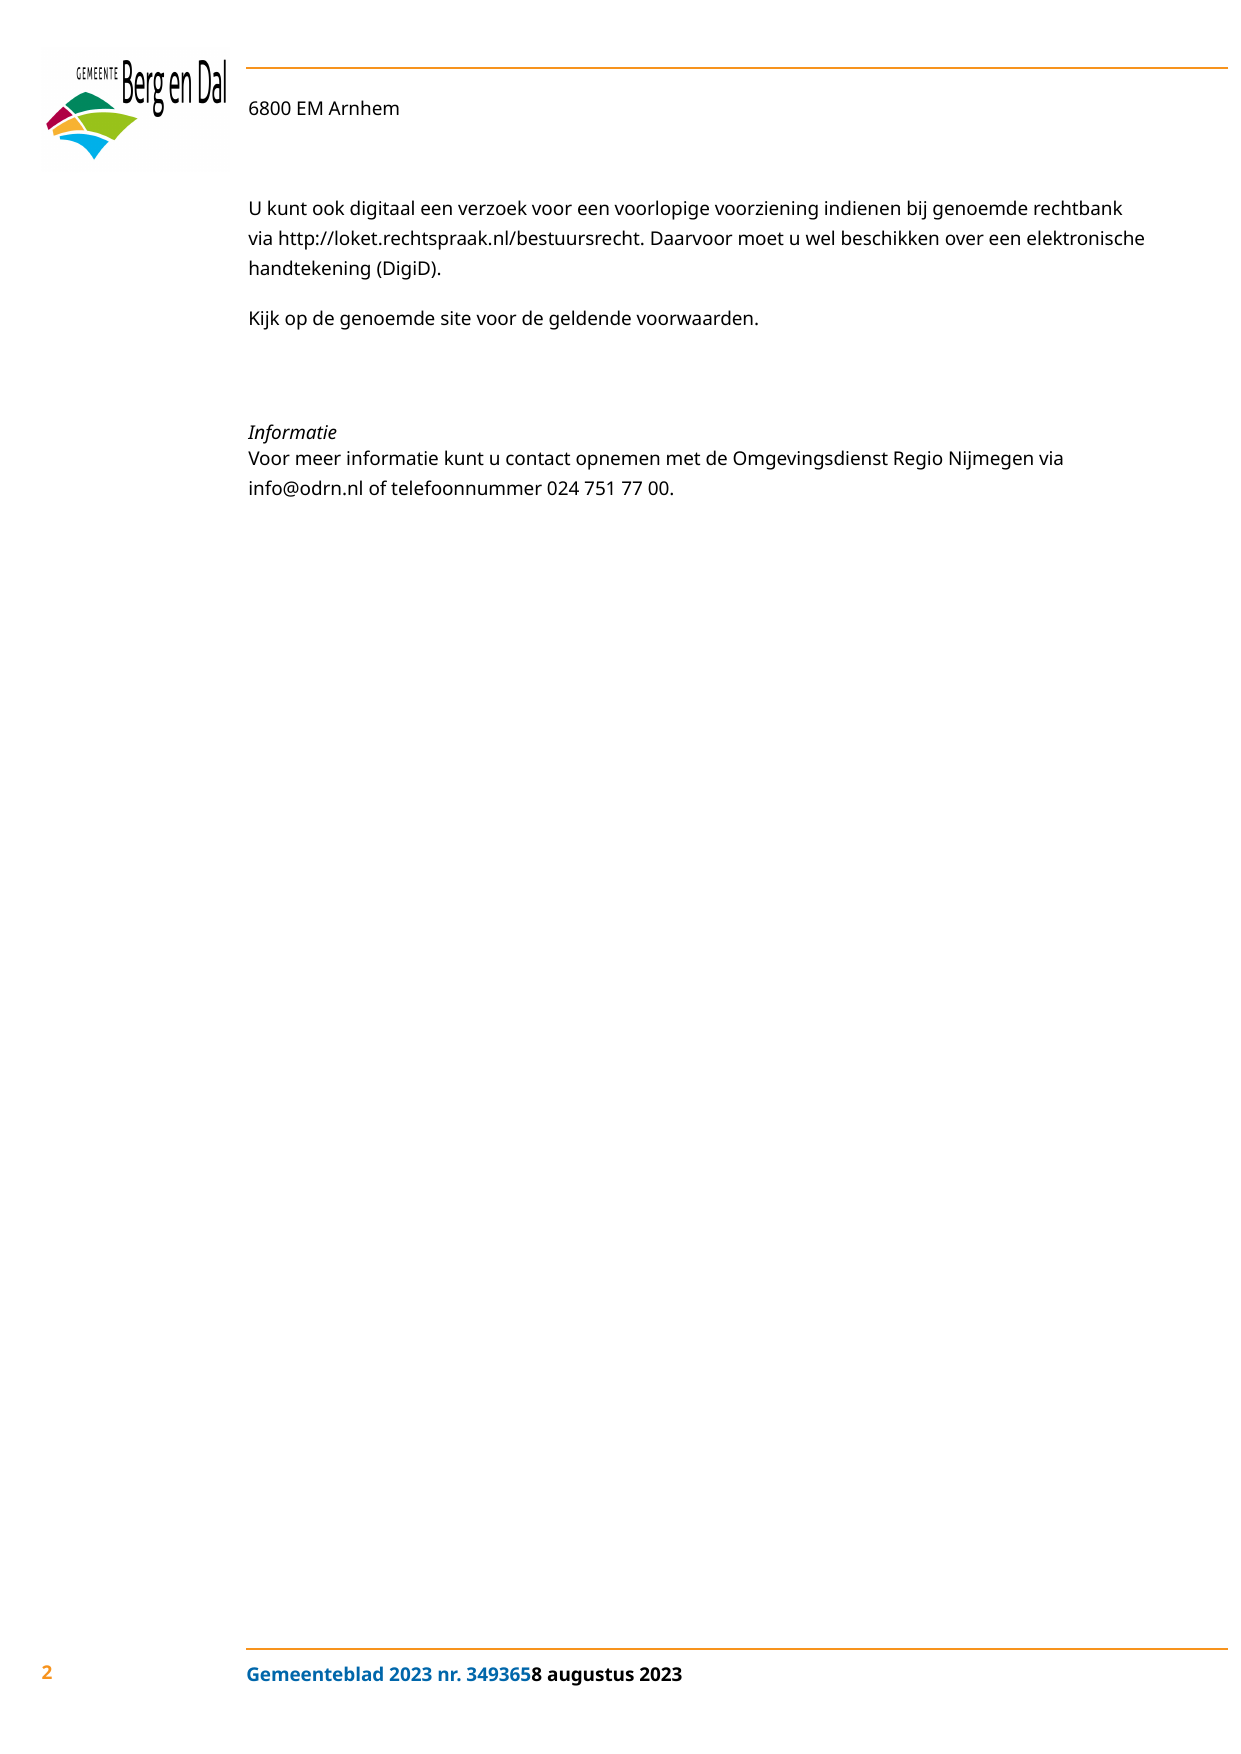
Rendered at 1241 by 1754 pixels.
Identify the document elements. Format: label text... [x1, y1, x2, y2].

picture [41, 47, 231, 172]
text 6800 EM Arnhem [248, 95, 1152, 121]
text Kijk op de genoemde site voor de geldende voorwaarden. [248, 305, 1152, 331]
text U kunt ook digitaal een verzoek voor een voorlopige voorziening indienen bij genoemde rechtbank via http://loket.rechtspraak.nl/bestuursrecht. Daarvoor moet u wel beschikken over een elektronische handtekening (DigiD). [248, 196, 1152, 281]
text Voor meer informatie kunt u contact opnemen met de Omgevingsdienst Regio Nijmegen via info@odrn.nl of telefoonnummer 024 751 77 00. [248, 445, 1152, 501]
text Informatie [248, 419, 1152, 445]
